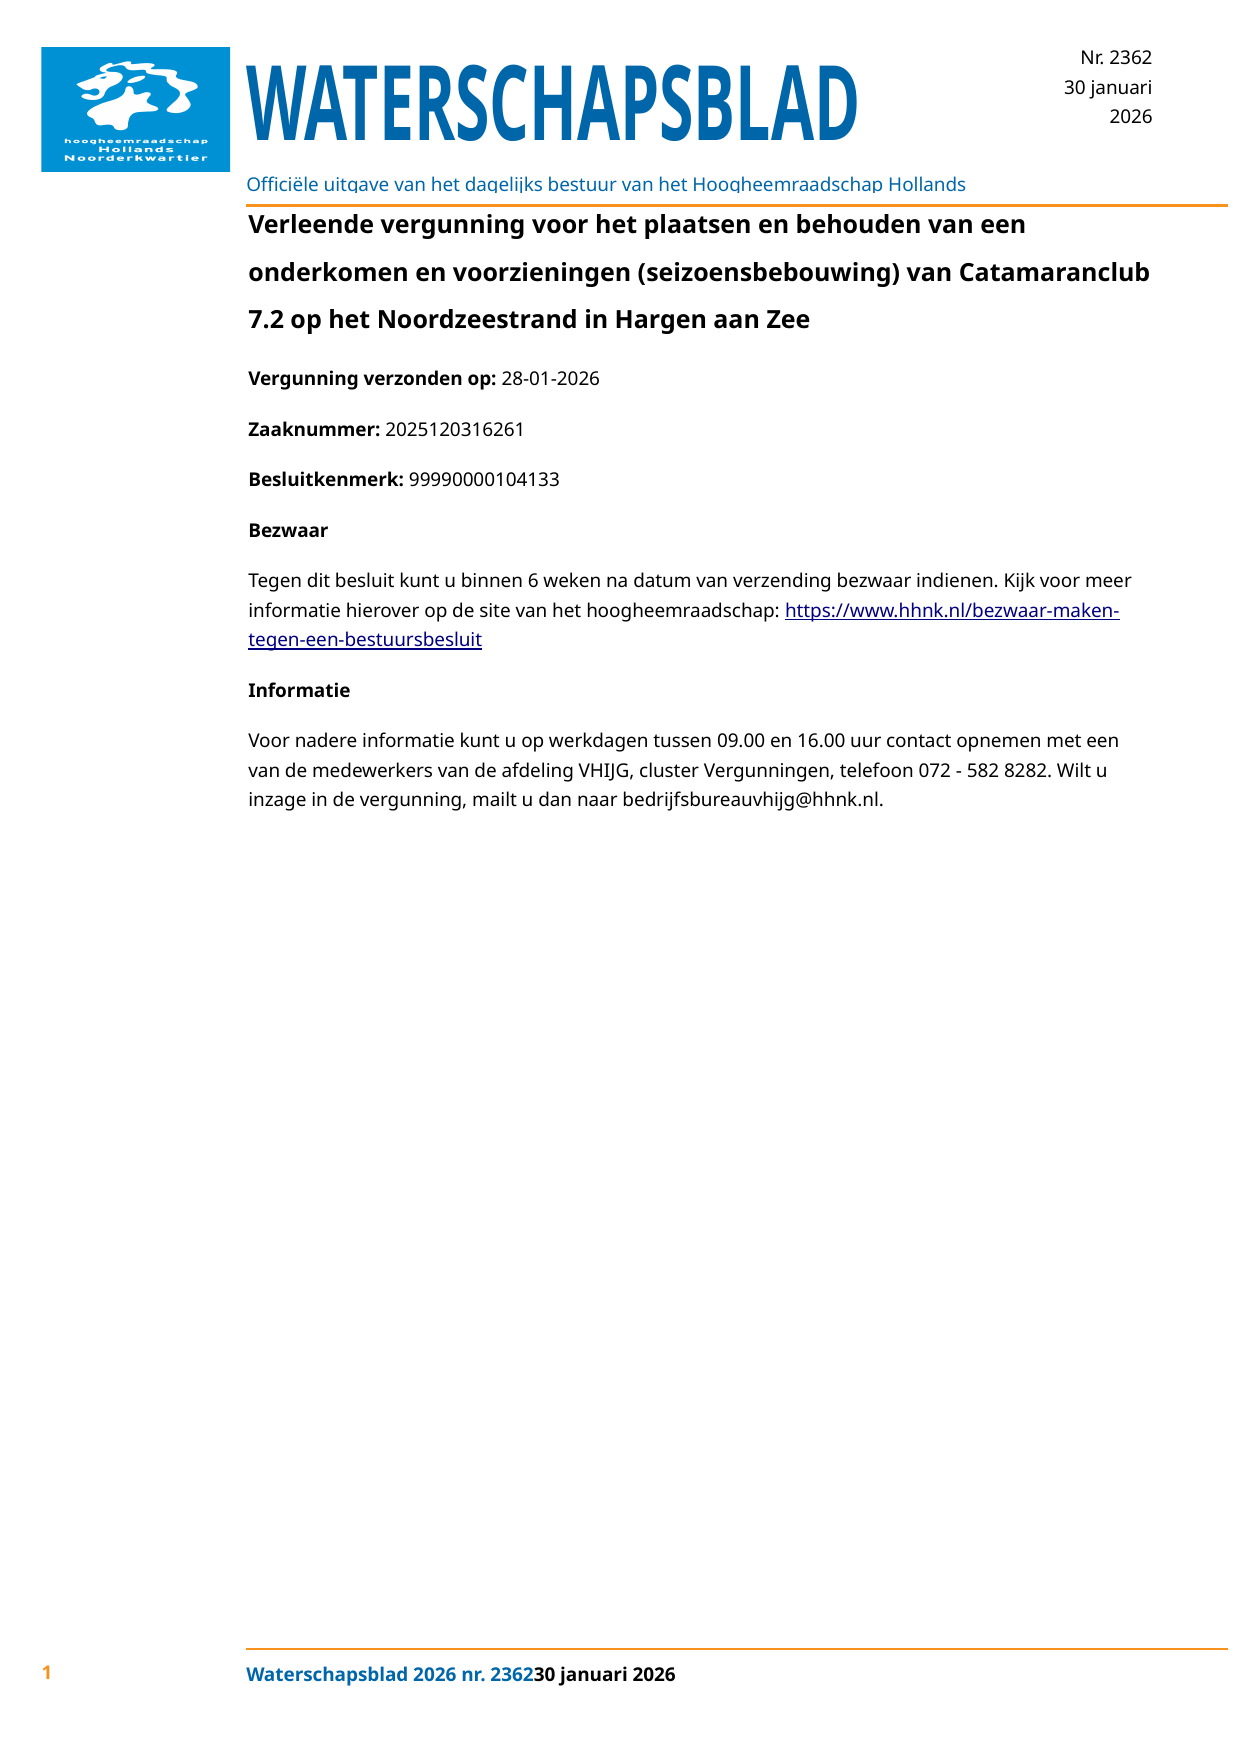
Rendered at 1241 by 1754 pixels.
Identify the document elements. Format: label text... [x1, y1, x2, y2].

text Informatie [248, 677, 1152, 702]
text Voor nadere informatie kunt u op werkdagen tussen 09.00 en 16.00 uur contact opnemen met een van de medewerkers van de afdeling VHIJG, cluster Vergunningen, telefoon 072 - 582 8282. Wilt u inzage in de vergunning, mailt u dan naar bedrijfsbureauvhijg@hhnk.nl. [248, 727, 1152, 812]
text Bezwaar [248, 517, 1152, 542]
text Vergunning verzonden op: 28-01-2026 [248, 366, 1152, 391]
text Zaaknummer: 2025120316261 [248, 416, 1152, 442]
text Tegen dit besluit kunt u binnen 6 weken na datum van verzending bezwaar indienen. Kijk voor meer informatie hierover op de site van het hoogheemraadschap: https://www.hhnk.nl/bezwaar-maken-tegen-een-bestuursbesluit [248, 567, 1152, 652]
text Verleende vergunning voor het plaatsen en behouden van een onderkomen en voorzieningen (seizoensbebouwing) van Catamaranclub 7.2 op het Noordzeestrand in Hargen aan Zee [248, 207, 1152, 336]
text Besluitkenmerk: 99990000104133 [248, 466, 1152, 492]
picture [88, 87, 157, 130]
picture [78, 64, 122, 99]
picture [129, 76, 144, 82]
picture [118, 62, 197, 112]
